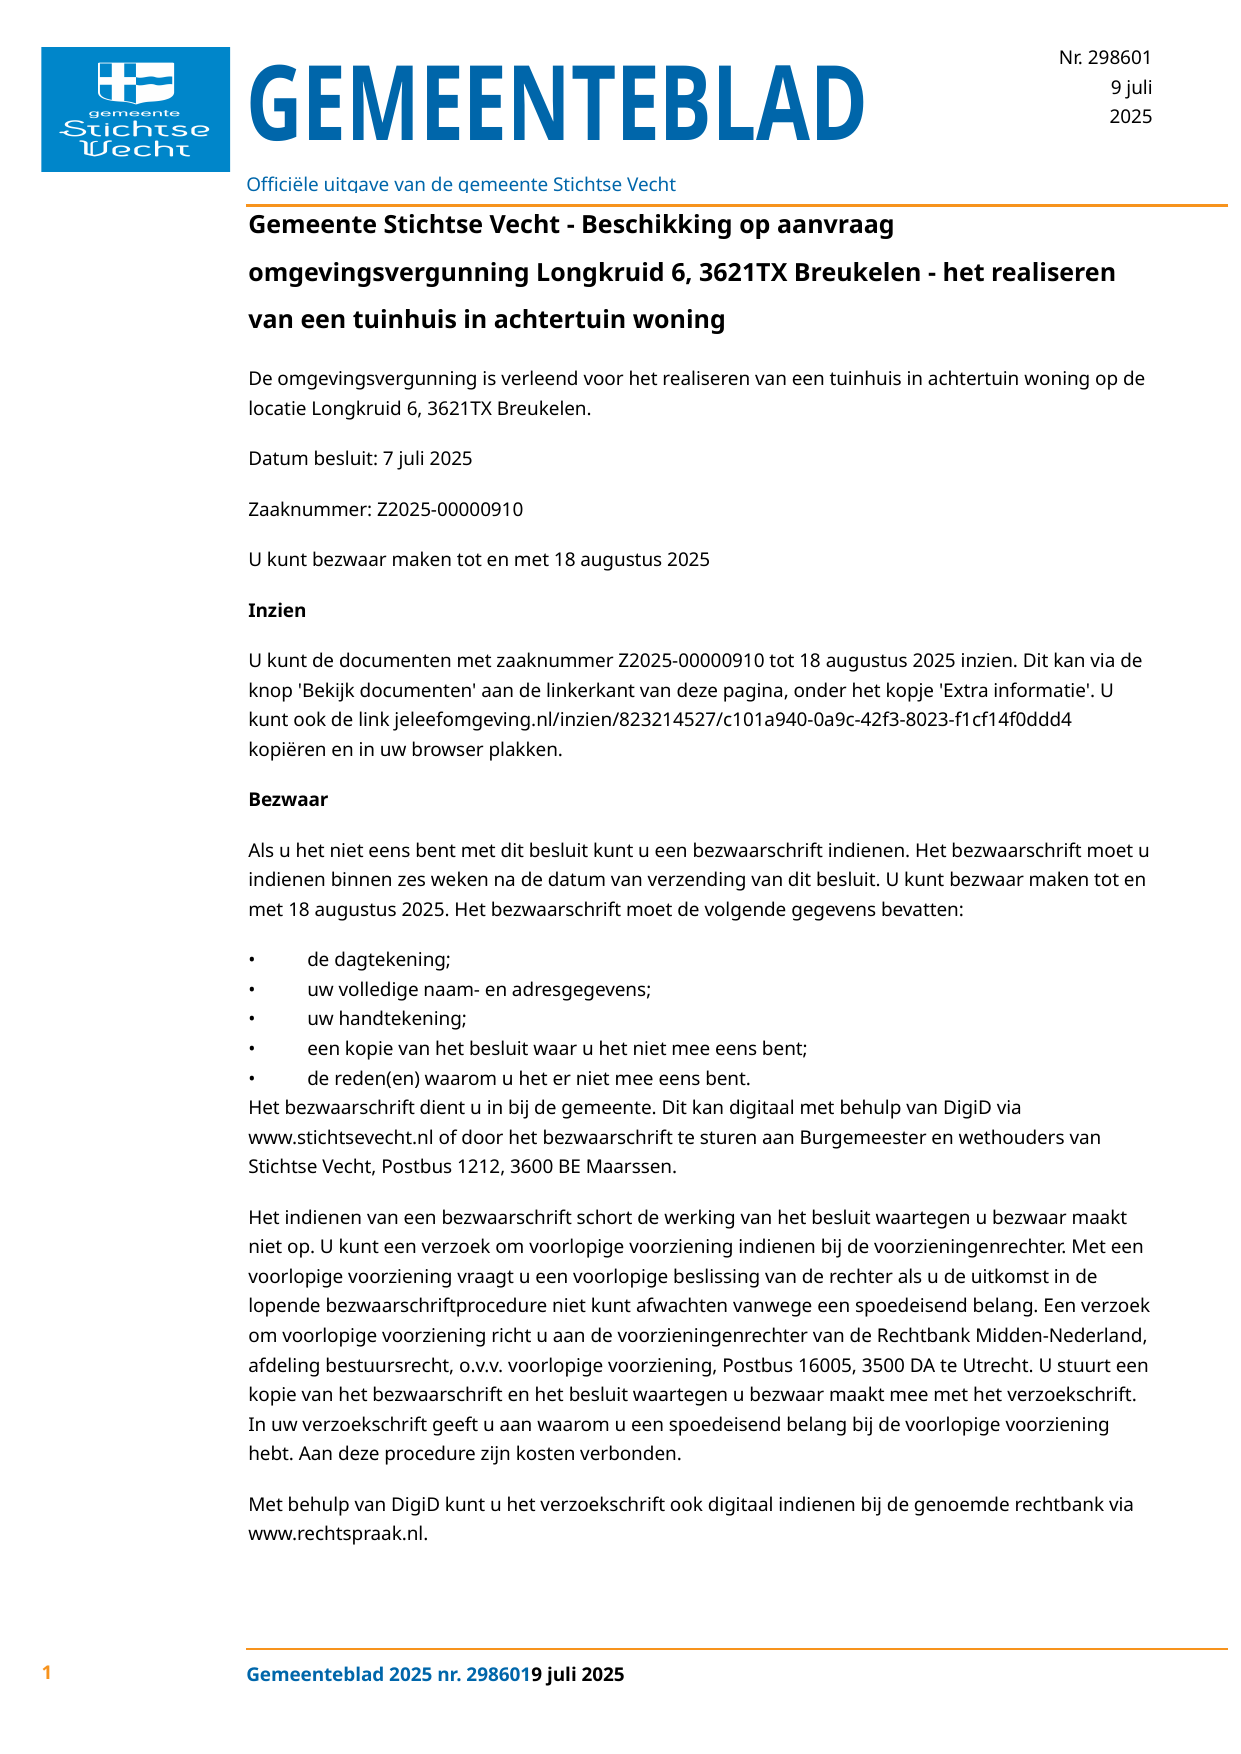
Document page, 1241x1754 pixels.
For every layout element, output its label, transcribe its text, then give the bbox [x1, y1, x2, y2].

text Het bezwaarschrift dient u in bij de gemeente. Dit kan digitaal met behulp van DigiD via www.stichtsevecht.nl of door het bezwaarschrift te sturen aan Burgemeester en wethouders van Stichtse Vecht, Postbus 1212, 3600 BE Maarssen. [248, 1094, 1152, 1179]
list de reden(en) waarom u het er niet mee eens bent. [248, 1065, 1152, 1090]
list uw handtekening; [248, 1006, 1152, 1031]
text U kunt bezwaar maken tot en met 18 augustus 2025 [248, 546, 1152, 572]
text Als u het niet eens bent met dit besluit kunt u een bezwaarschrift indienen. Het bezwaarschrift moet u indienen binnen zes weken na de datum van verzending van dit besluit. U kunt bezwaar maken tot en met 18 augustus 2025. Het bezwaarschrift moet de volgende gegevens bevatten: [248, 837, 1152, 922]
picture [137, 63, 174, 103]
picture [99, 63, 135, 101]
text U kunt de documenten met zaaknummer Z2025-00000910 tot 18 augustus 2025 inzien. Dit kan via de knop 'Bekijk documenten' aan de linkerkant van deze pagina, onder het kopje 'Extra informatie'. U kunt ook de link jeleefomgeving.nl/inzien/823214527/c101a940-0a9c-42f3-8023-f1cf14f0ddd4 kopiëren en in uw browser plakken. [248, 647, 1152, 762]
text Bezwaar [248, 786, 1152, 812]
text De omgevingsvergunning is verleend voor het realiseren van een tuinhuis in achtertuin woning op de locatie Longkruid 6, 3621TX Breukelen. [248, 366, 1152, 421]
text Met behulp van DigiD kunt u het verzoekschrift ook digitaal indienen bij de genoemde rechtbank via www.rechtspraak.nl. [248, 1491, 1152, 1546]
list uw volledige naam- en adresgegevens; [248, 976, 1152, 1002]
text Datum besluit: 7 juli 2025 [248, 446, 1152, 471]
text Inzien [248, 597, 1152, 622]
list een kopie van het besluit waar u het niet mee eens bent; [248, 1035, 1152, 1061]
text Gemeente Stichtse Vecht - Beschikking op aanvraag omgevingsvergunning Longkruid 6, 3621TX Breukelen - het realiseren van een tuinhuis in achtertuin woning [248, 207, 1152, 336]
text Het indienen van een bezwaarschrift schort de werking van het besluit waartegen u bezwaar maakt niet op. U kunt een verzoek om voorlopige voorziening indienen bij de voorzieningenrechter. Met een voorlopige voorziening vraagt u een voorlopige beslissing van de rechter als u de uitkomst in de lopende bezwaarschriftprocedure niet kunt afwachten vanwege een spoedeisend belang. Een verzoek om voorlopige voorziening richt u aan de voorzieningenrechter van de Rechtbank Midden-Nederland, afdeling bestuursrecht, o.v.v. voorlopige voorziening, Postbus 16005, 3500 DA te Utrecht. U stuurt een kopie van het bezwaarschrift en het besluit waartegen u bezwaar maakt mee met het verzoekschrift. In uw verzoekschrift geeft u aan waarom u een spoedeisend belang bij de voorlopige voorziening hebt. Aan deze procedure zijn kosten verbonden. [248, 1204, 1152, 1466]
text Zaaknummer: Z2025-00000910 [248, 496, 1152, 522]
list de dagtekening; [248, 946, 1152, 972]
